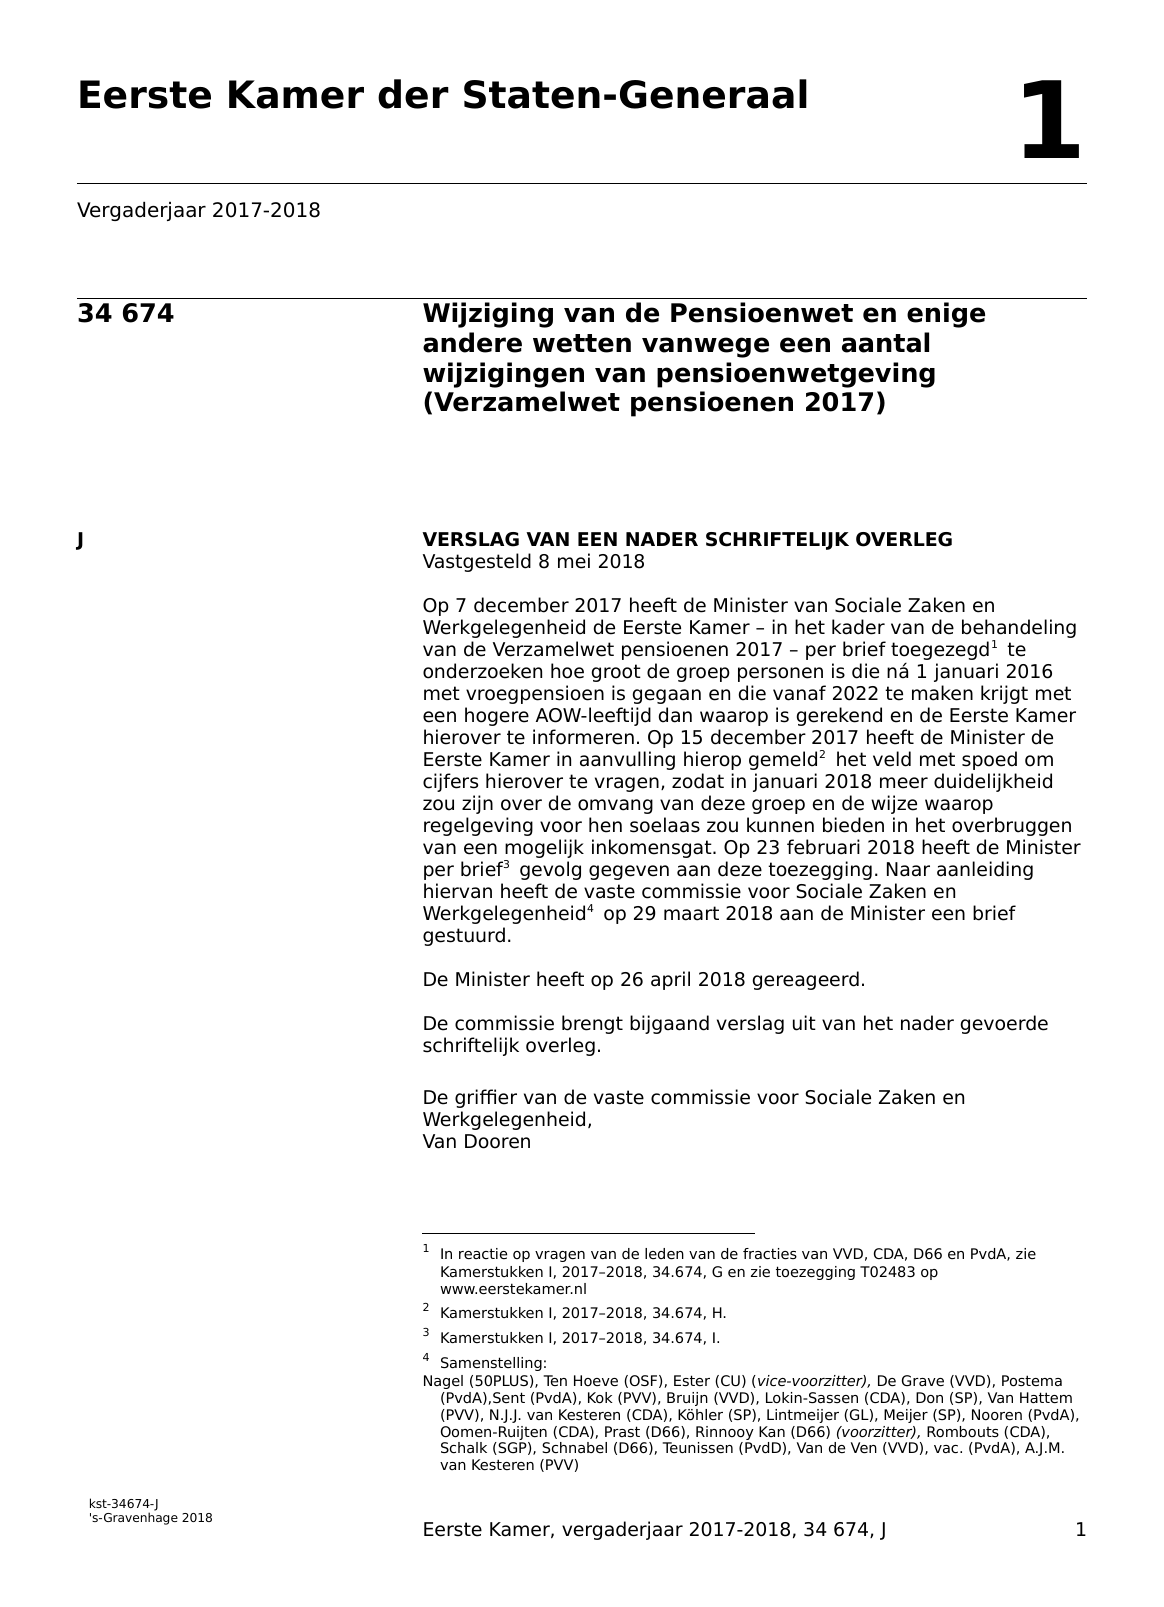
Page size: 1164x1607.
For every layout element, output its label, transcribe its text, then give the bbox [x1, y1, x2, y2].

table_header Eerste Kamer der Staten-Generaal [77, 59, 886, 183]
text In reactie op vragen van de leden van de fracties van VVD, CDA, D66 en PvdA, zie Kamerstukken I, 2017–2018, 34.674, G en zie toezegging T02483 op www.eerstekamer.nl [422, 1242, 1087, 1298]
text De Minister heeft op 26 april 2018 gereageerd. [422, 969, 1087, 991]
text Samenstelling: [422, 1351, 1087, 1373]
text Nagel (50PLUS), Ten Hoeve (OSF), Ester (CU) (vice-voorzitter), De Grave (VVD), Postema (PvdA),Sent (PvdA), Kok (PVV), Bruijn (VVD), Lokin-Sassen (CDA), Don (SP), Van Hattem (PVV), N.J.J. van Kesteren (CDA), Köhler (SP), Lintmeijer (GL), Meijer (SP), Nooren (PvdA), Oomen-Ruijten (CDA), Prast (D66), Rinnooy Kan (D66) (voorzitter), Rombouts (CDA), Schalk (SGP), Schnabel (D66), Teunissen (PvdD), Van de Ven (VVD), vac. (PvdA), A.J.M. van Kesteren (PVV) [422, 1373, 1087, 1474]
subtitle J VERSLAG VAN EEN NADER SCHRIFTELIJK OVERLEG [77, 529, 1087, 551]
text kst-34674-J [88, 1497, 323, 1511]
table_cell Vergaderjaar 2017-2018 [77, 184, 1087, 298]
text Kamerstukken I, 2017–2018, 34.674, I. [422, 1326, 1087, 1348]
table_header 1 [886, 59, 1087, 183]
subtitle 34 674 Wijziging van de Pensioenwet en enige andere wetten vanwege een aantal wijzigingen van pensioenwetgeving (Verzamelwet pensioenen 2017) [77, 299, 1087, 418]
text 's-Gravenhage 2018 [88, 1511, 323, 1525]
text Op 7 december 2017 heeft de Minister van Sociale Zaken en Werkgelegenheid de Eerste Kamer – in het kader van de behandeling van de Verzamelwet pensioenen 2017 – per brief toegezegd te onderzoeken hoe groot de groep personen is die ná 1 januari 2016 met vroegpensioen is gegaan en die vanaf 2022 te maken krijgt met een hogere AOW-leeftijd dan waarop is gerekend en de Eerste Kamer hierover te informeren. Op 15 december 2017 heeft de Minister de Eerste Kamer in aanvulling hierop gemeld het veld met spoed om cijfers hierover te vragen, zodat in januari 2018 meer duidelijkheid zou zijn over de omvang van deze groep en de wijze waarop regelgeving voor hen soelaas zou kunnen bieden in het overbruggen van een mogelijk inkomensgat. Op 23 februari 2018 heeft de Minister per brief gevolg gegeven aan deze toezegging. Naar aanleiding hiervan heeft de vaste commissie voor Sociale Zaken en Werkgelegenheid op 29 maart 2018 aan de Minister een brief gestuurd. [422, 595, 1087, 947]
text Kamerstukken I, 2017–2018, 34.674, H. [422, 1301, 1087, 1323]
text De griffier van de vaste commissie voor Sociale Zaken en Werkgelegenheid, Van Dooren [422, 1087, 1087, 1153]
text Vastgesteld 8 mei 2018 [422, 551, 1087, 573]
text De commissie brengt bijgaand verslag uit van het nader gevoerde schriftelijk overleg. [422, 1013, 1087, 1057]
